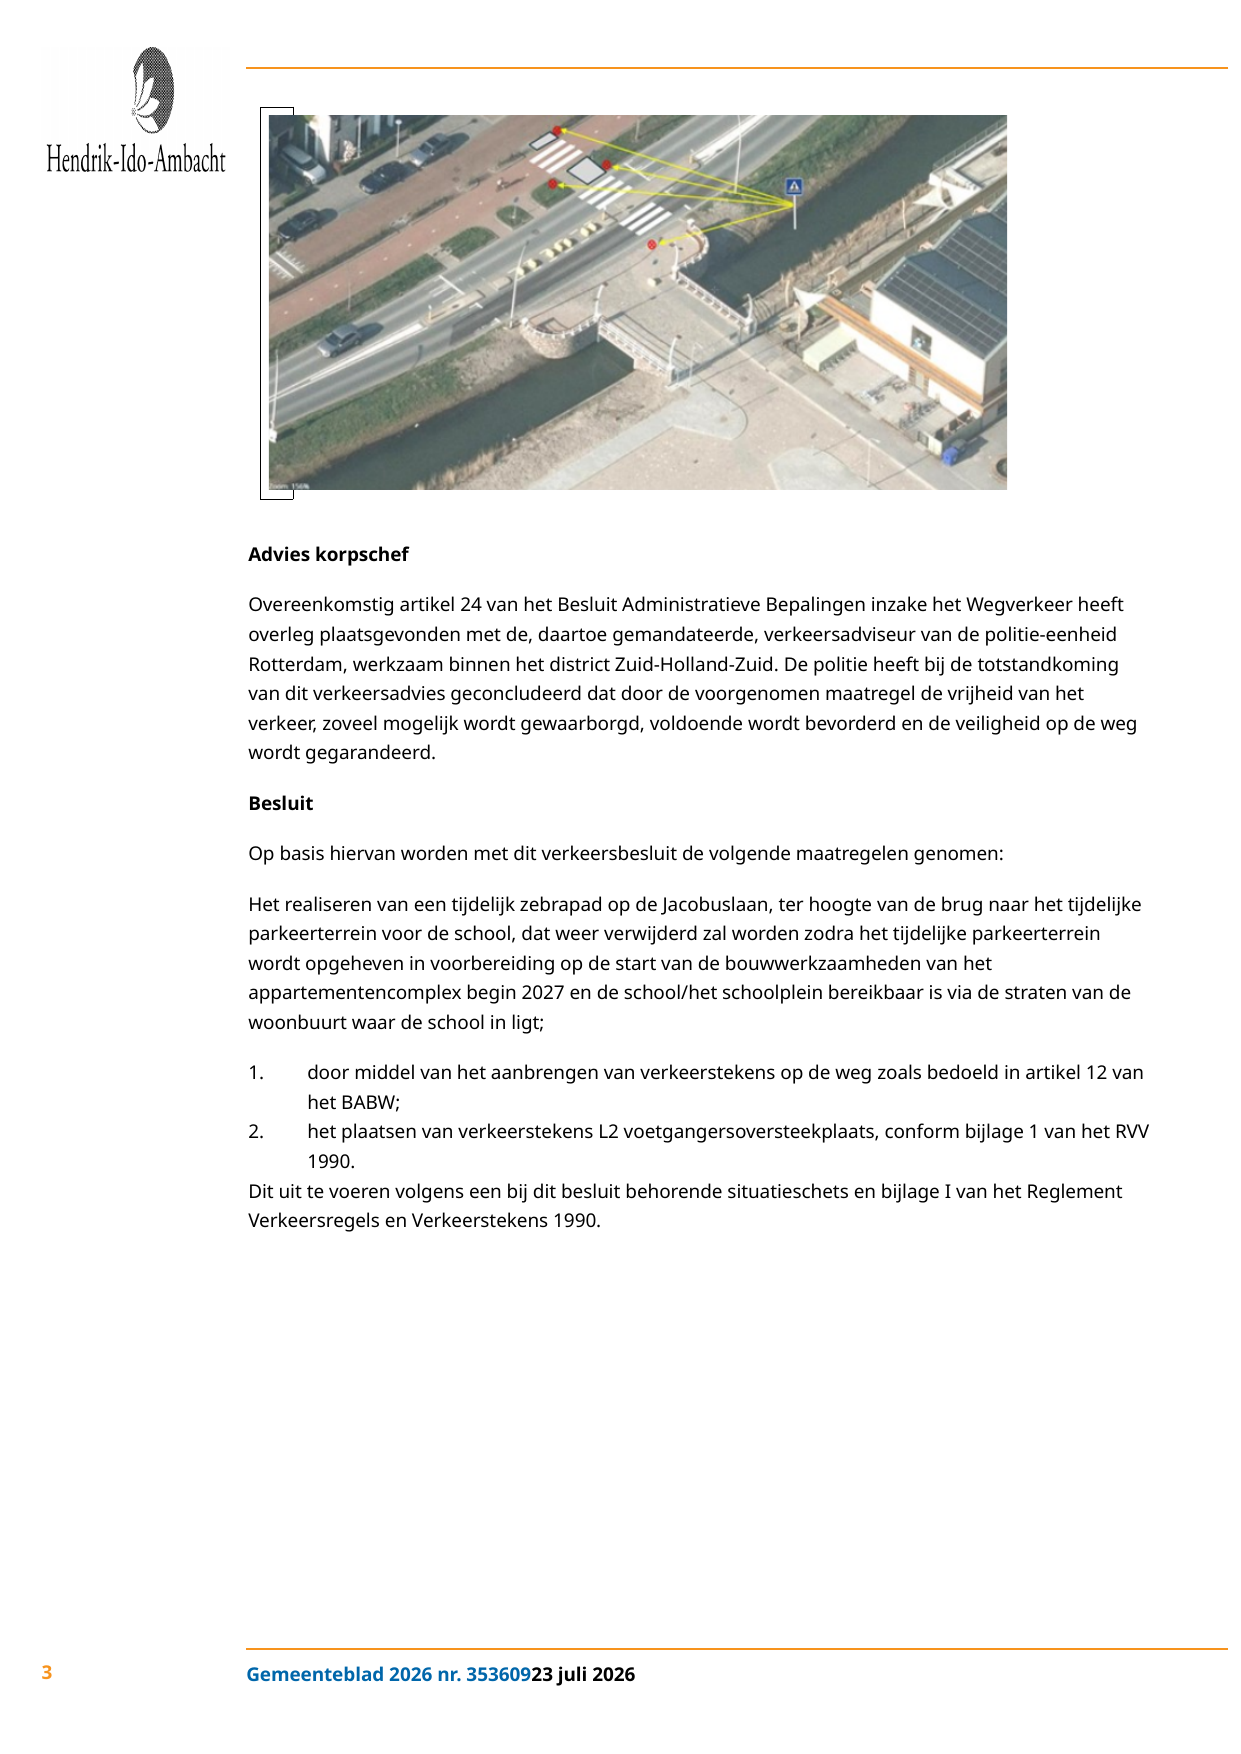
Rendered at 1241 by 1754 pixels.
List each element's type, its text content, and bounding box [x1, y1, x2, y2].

text Advies korpschef [248, 541, 1152, 567]
text Overeenkomstig artikel 24 van het Besluit Administratieve Bepalingen inzake het Wegverkeer heeft overleg plaatsgevonden met de, daartoe gemandateerde, verkeersadviseur van de politie-eenheid Rotterdam, werkzaam binnen het district Zuid-Holland-Zuid. De politie heeft bij de totstandkoming van dit verkeersadvies geconcludeerd dat door de voorgenomen maatregel de vrijheid van het verkeer, zoveel mogelijk wordt gewaarborgd, voldoende wordt bevorderd en de veiligheid op de weg wordt gegarandeerd. [248, 592, 1152, 765]
picture [268, 115, 1008, 490]
list het plaatsen van verkeerstekens L2 voetgangersoversteekplaats, conform bijlage 1 van het RVV 1990. [248, 1119, 1152, 1174]
text Op basis hiervan worden met dit verkeersbesluit de volgende maatregelen genomen: [248, 840, 1152, 866]
text Dit uit te voeren volgens een bij dit besluit behorende situatieschets en bijlage I van het Reglement Verkeersregels en Verkeerstekens 1990. [248, 1178, 1152, 1233]
text Het realiseren van een tijdelijk zebrapad op de Jacobuslaan, ter hoogte van de brug naar het tijdelijke parkeerterrein voor de school, dat weer verwijderd zal worden zodra het tijdelijke parkeerterrein wordt opgeheven in voorbereiding op de start van de bouwwerkzaamheden van het appartementencomplex begin 2027 en de school/het schoolplein bereikbaar is via de straten van de woonbuurt waar de school in ligt; [248, 891, 1152, 1035]
picture [41, 47, 231, 172]
text Besluit [248, 790, 1152, 816]
list door middel van het aanbrengen van verkeerstekens op de weg zoals bedoeld in artikel 12 van het BABW; [248, 1059, 1152, 1115]
